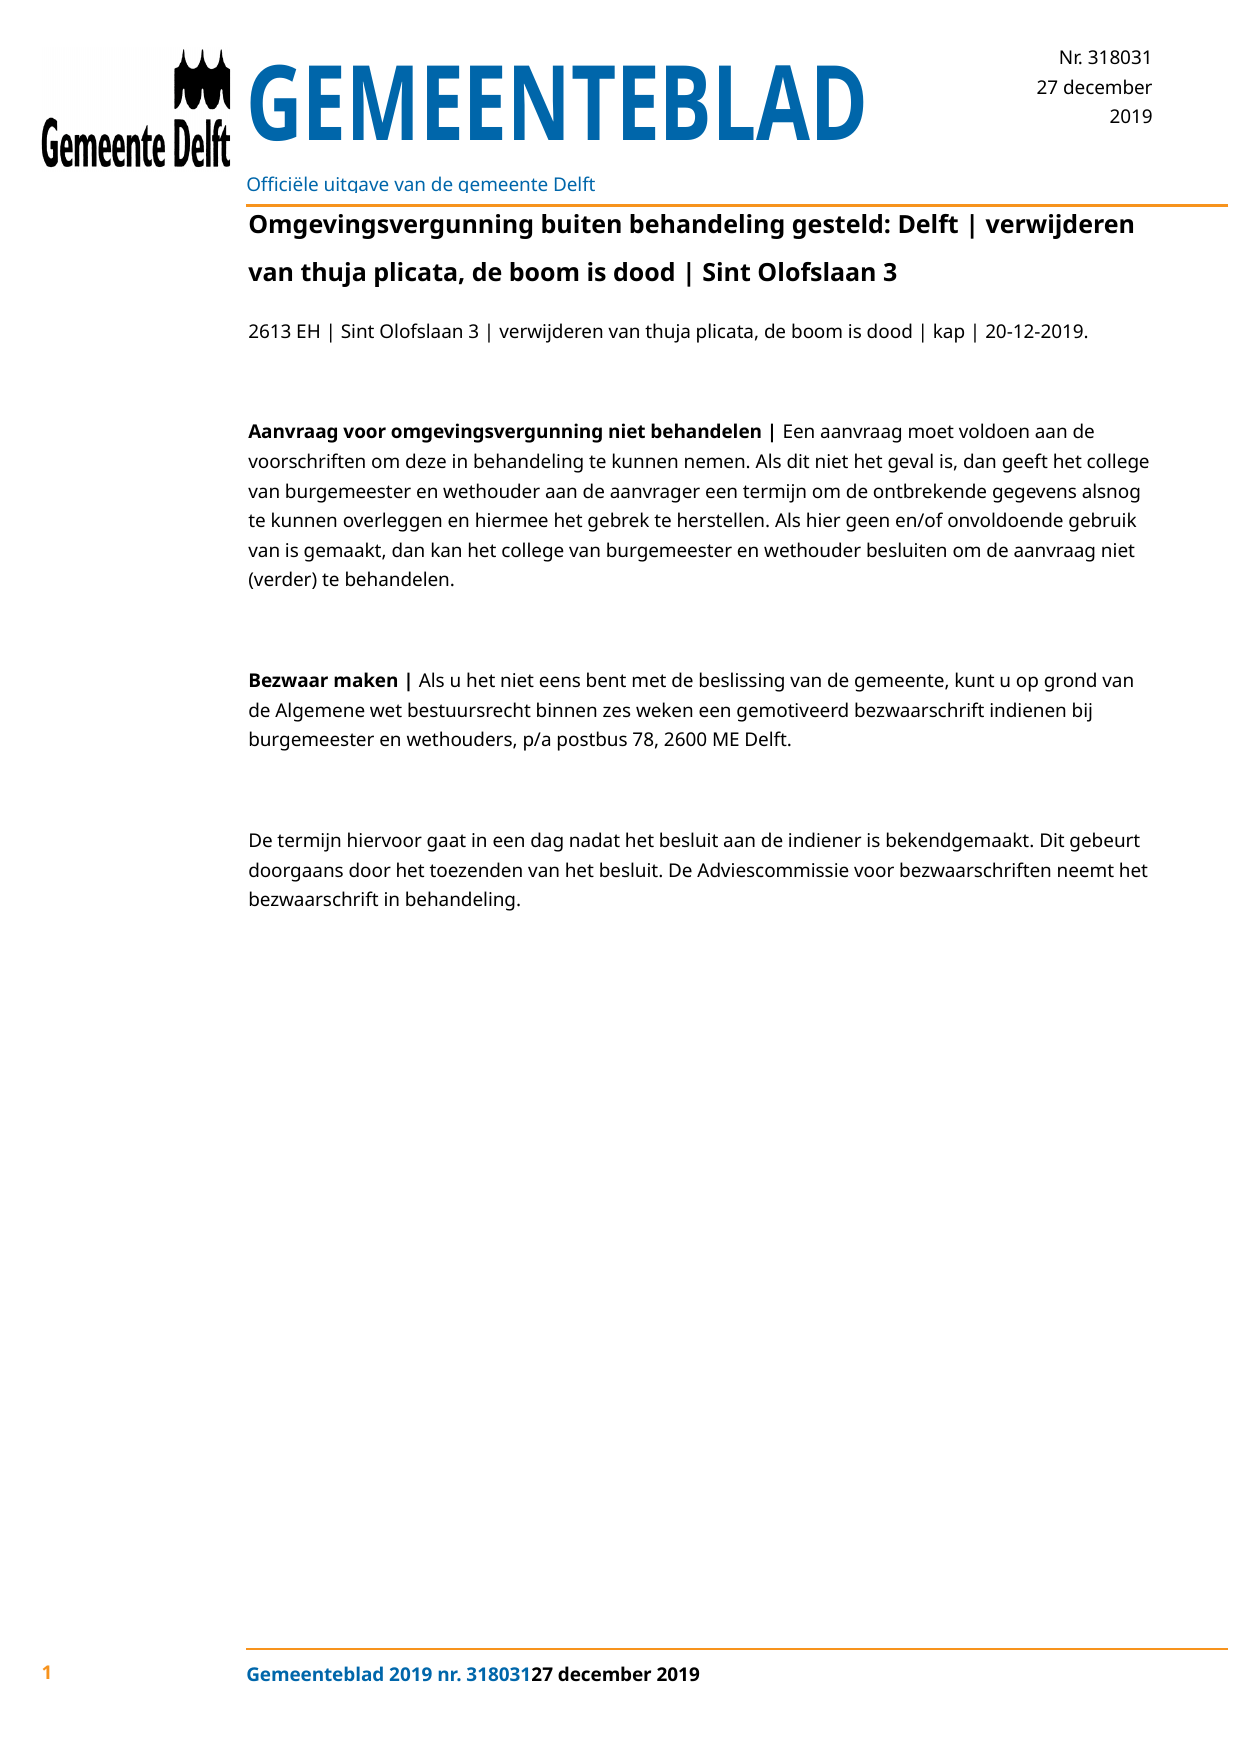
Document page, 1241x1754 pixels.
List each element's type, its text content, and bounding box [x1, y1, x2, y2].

text De termijn hiervoor gaat in een dag nadat het besluit aan de indiener is bekendgemaakt. Dit gebeurt doorgaans door het toezenden van het besluit. De Adviescommissie voor bezwaarschriften neemt het bezwaarschrift in behandeling. [248, 827, 1152, 912]
text Aanvraag voor omgevingsvergunning niet behandelen | Een aanvraag moet voldoen aan de voorschriften om deze in behandeling te kunnen nemen. Als dit niet het geval is, dan geeft het college van burgemeester en wethouder aan de aanvrager een termijn om de ontbrekende gegevens alsnog te kunnen overleggen en hiermee het gebrek te herstellen. Als hier geen en/of onvoldoende gebruik van is gemaakt, dan kan het college van burgemeester en wethouder besluiten om de aanvraag niet (verder) te behandelen. [248, 419, 1152, 592]
text 2613 EH | Sint Olofslaan 3 | verwijderen van thuja plicata, de boom is dood | kap | 20-12-2019. [248, 318, 1152, 344]
picture [41, 47, 231, 172]
text Omgevingsvergunning buiten behandeling gesteld: Delft | verwijderen van thuja plicata, de boom is dood | Sint Olofslaan 3 [248, 207, 1152, 288]
text Bezwaar maken | Als u het niet eens bent met de beslissing van de gemeente, kunt u op grond van de Algemene wet bestuursrecht binnen zes weken een gemotiveerd bezwaarschrift indienen bij burgemeester en wethouders, p/a postbus 78, 2600 ME Delft. [248, 667, 1152, 752]
